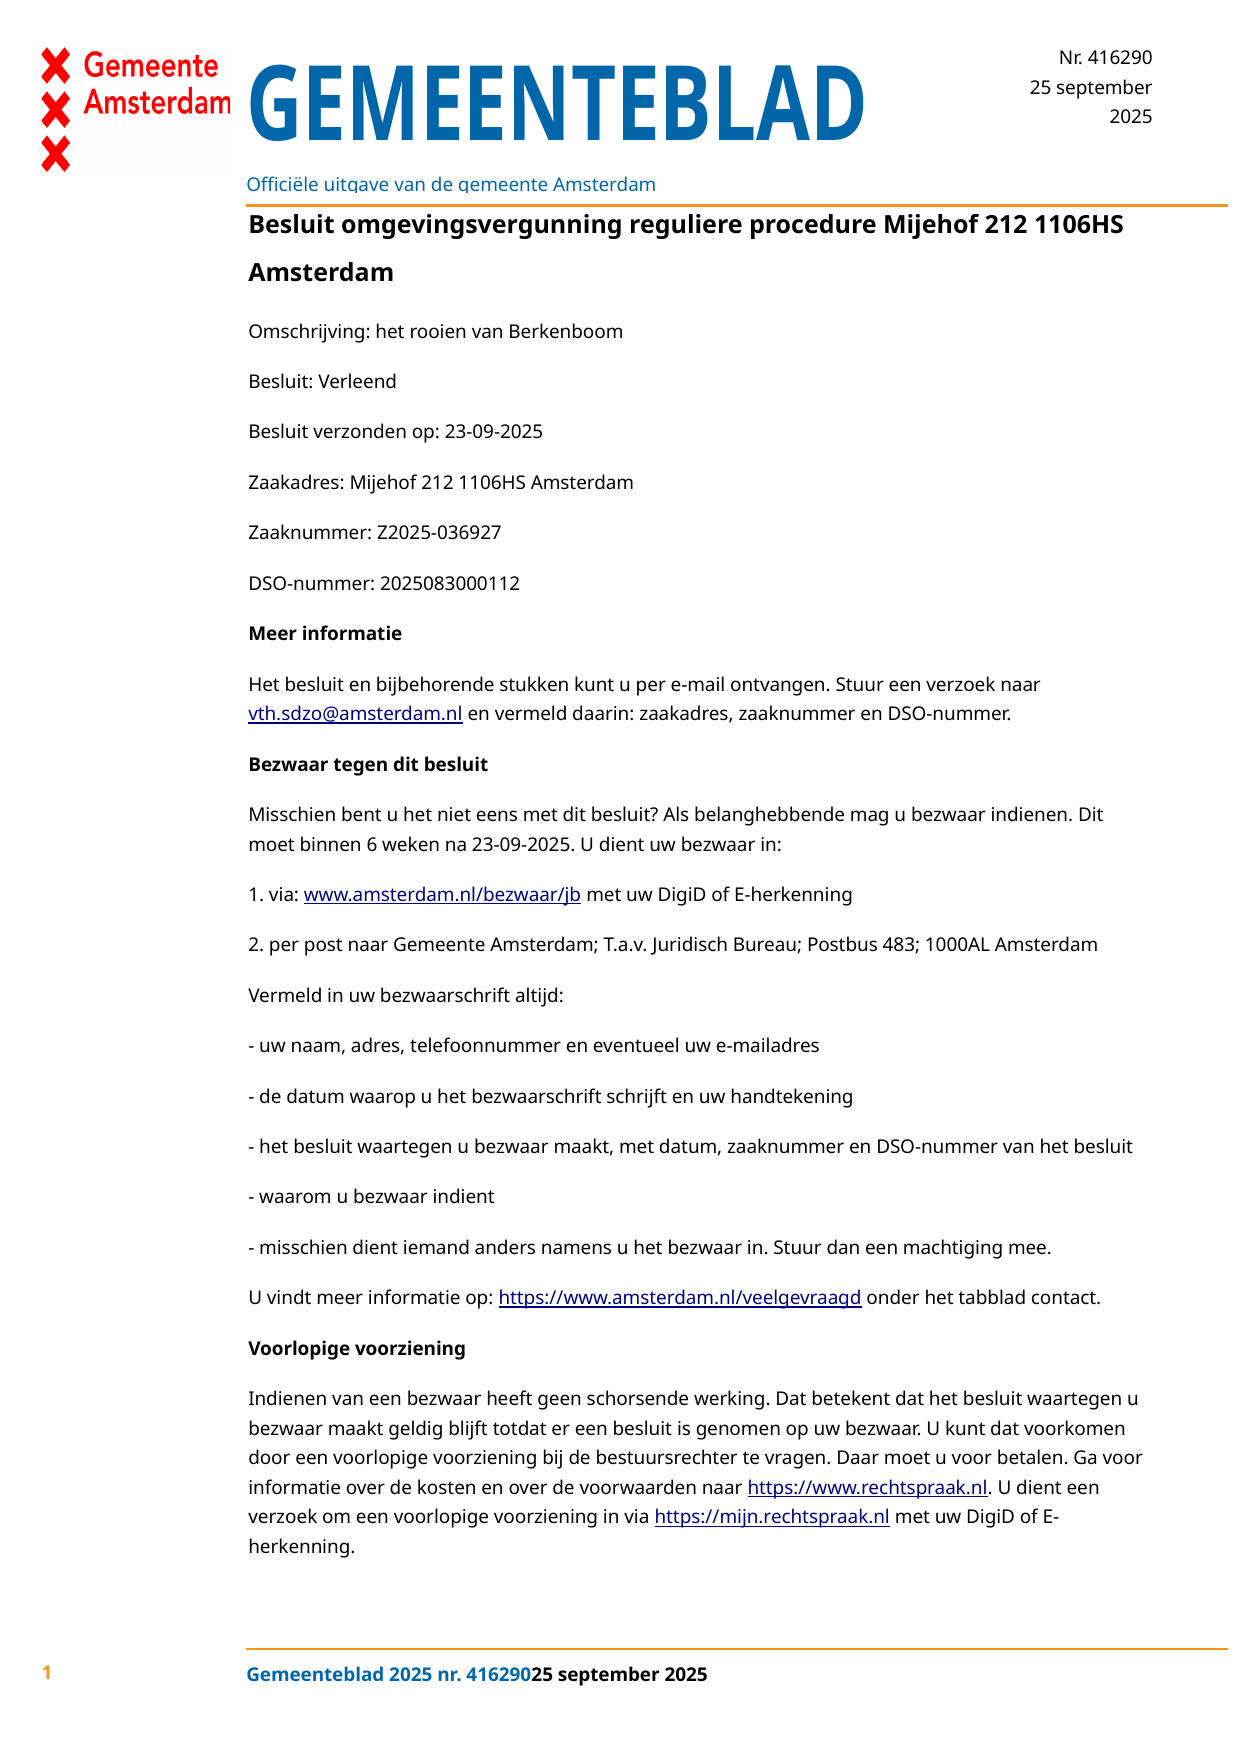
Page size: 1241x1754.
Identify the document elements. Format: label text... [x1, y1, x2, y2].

text - waarom u bezwaar indient [248, 1184, 1152, 1209]
text Het besluit en bijbehorende stukken kunt u per e-mail ontvangen. Stuur een verzoek naar vth.sdzo@amsterdam.nl en vermeld daarin: zaakadres, zaaknummer en DSO-nummer. [248, 671, 1152, 726]
text Misschien bent u het niet eens met dit besluit? Als belanghebbende mag u bezwaar indienen. Dit moet binnen 6 weken na 23-09-2025. U dient uw bezwaar in: [248, 801, 1152, 857]
text Besluit: Verleend [248, 368, 1152, 394]
text - uw naam, adres, telefoonnummer en eventueel uw e-mailadres [248, 1032, 1152, 1058]
text - misschien dient iemand anders namens u het bezwaar in. Stuur dan een machtiging mee. [248, 1234, 1152, 1260]
text Zaaknummer: Z2025-036927 [248, 519, 1152, 545]
text Zaakadres: Mijehof 212 1106HS Amsterdam [248, 469, 1152, 495]
text Indienen van een bezwaar heeft geen schorsende werking. Dat betekent dat het besluit waartegen u bezwaar maakt geldig blijft totdat er een besluit is genomen op uw bezwaar. U kunt dat voorkomen door een voorlopige voorziening bij de bestuursrechter te vragen. Daar moet u voor betalen. Ga voor informatie over de kosten en over de voorwaarden naar https://www.rechtspraak.nl. U dient een verzoek om een voorlopige voorziening in via https://mijn.rechtspraak.nl met uw DigiD of E-herkenning. [248, 1385, 1152, 1559]
text DSO-nummer: 2025083000112 [248, 570, 1152, 596]
text 2. per post naar Gemeente Amsterdam; T.a.v. Juridisch Bureau; Postbus 483; 1000AL Amsterdam [248, 932, 1152, 957]
text Besluit omgevingsvergunning reguliere procedure Mijehof 212 1106HS Amsterdam [248, 207, 1152, 288]
text Meer informatie [248, 620, 1152, 646]
text 1. via: www.amsterdam.nl/bezwaar/jb met uw DigiD of E-herkenning [248, 881, 1152, 907]
text - de datum waarop u het bezwaarschrift schrijft en uw handtekening [248, 1083, 1152, 1109]
text Vermeld in uw bezwaarschrift altijd: [248, 982, 1152, 1008]
text Besluit verzonden op: 23-09-2025 [248, 419, 1152, 444]
text Voorlopige voorziening [248, 1335, 1152, 1361]
text Bezwaar tegen dit besluit [248, 751, 1152, 777]
text U vindt meer informatie op: https://www.amsterdam.nl/veelgevraagd onder het tabblad contact. [248, 1284, 1152, 1310]
picture [41, 47, 231, 172]
text - het besluit waartegen u bezwaar maakt, met datum, zaaknummer en DSO-nummer van het besluit [248, 1133, 1152, 1159]
text Omschrijving: het rooien van Berkenboom [248, 318, 1152, 344]
